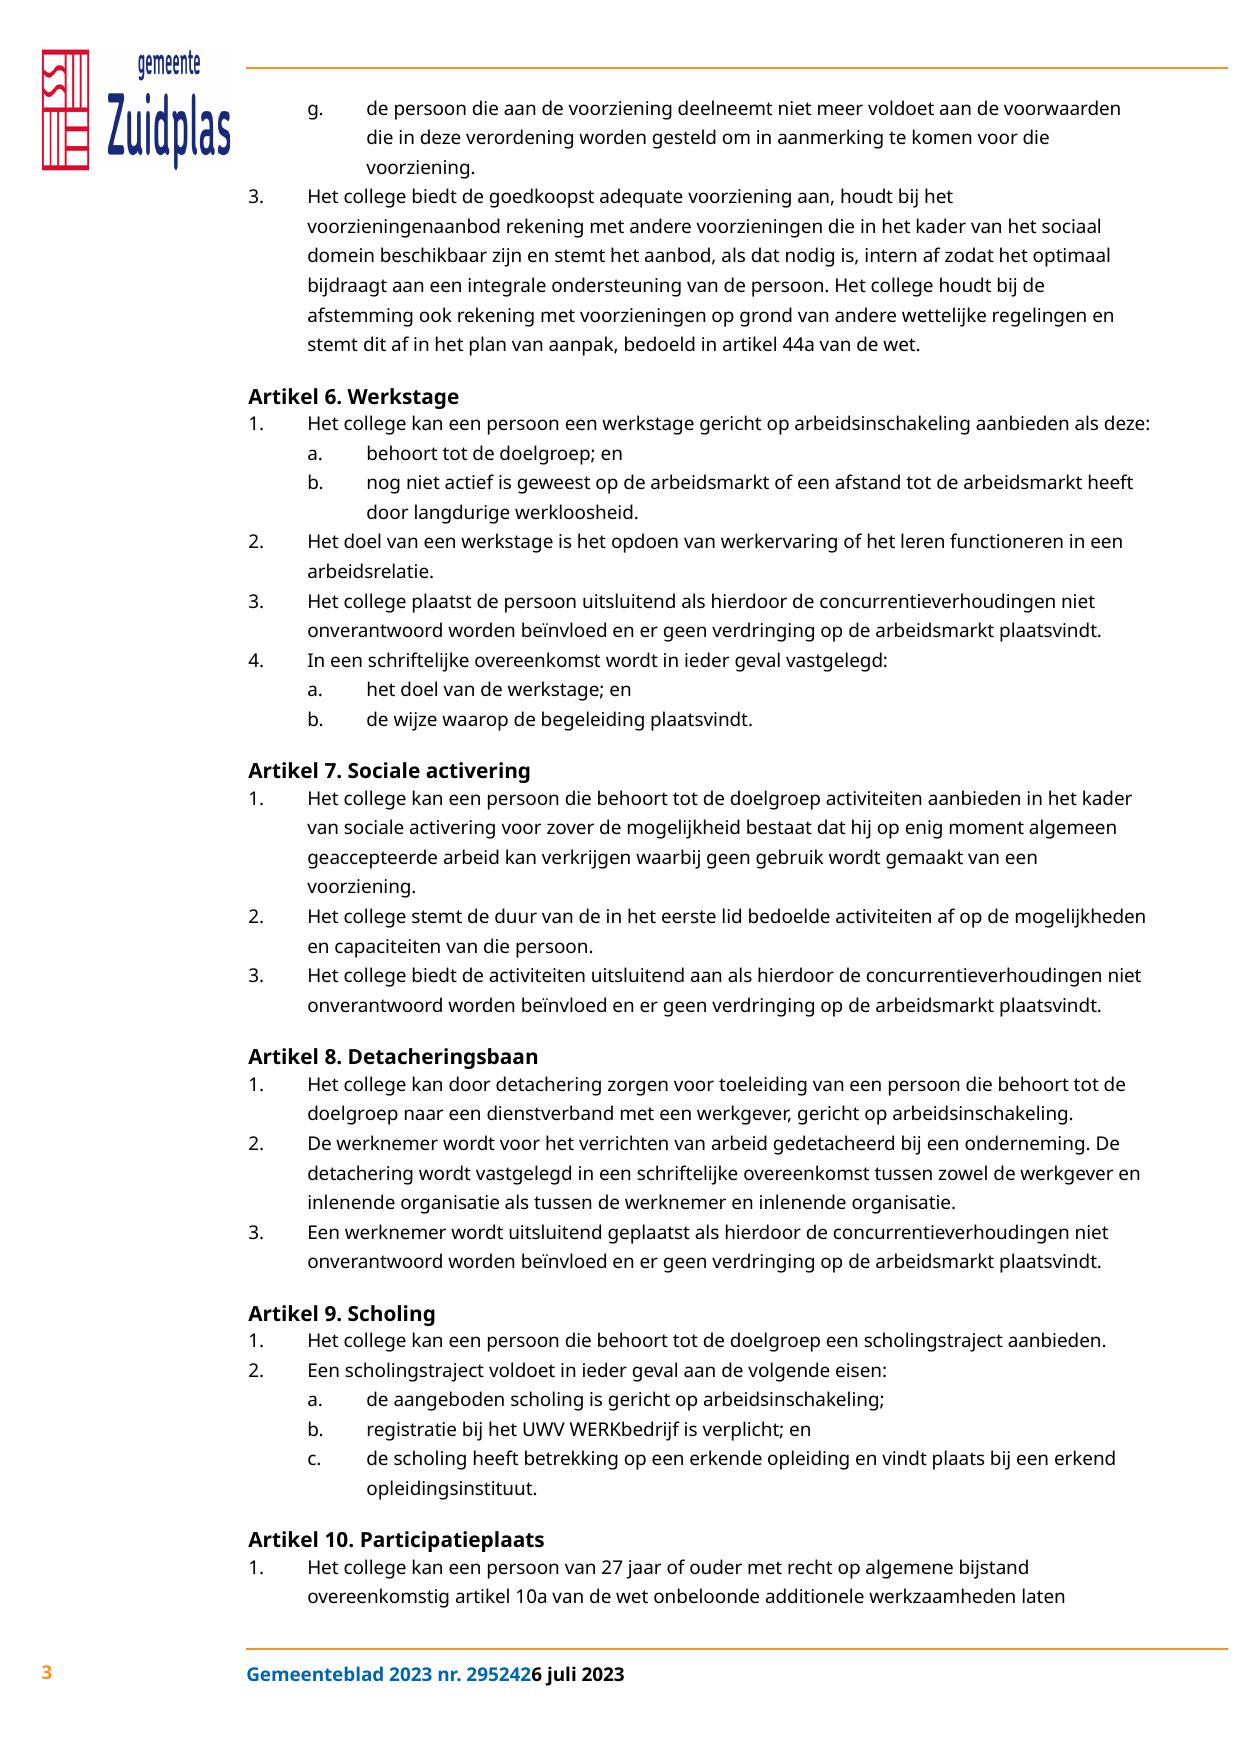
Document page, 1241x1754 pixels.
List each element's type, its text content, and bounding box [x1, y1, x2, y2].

list de scholing heeft betrekking op een erkende opleiding en vindt plaats bij een erkend opleidingsinstituut. [307, 1446, 1152, 1501]
list Het college kan door detachering zorgen voor toeleiding van een persoon die behoort tot de doelgroep naar een dienstverband met een werkgever, gericht op arbeidsinschakeling. [248, 1071, 1152, 1126]
list de persoon die aan de voorziening deelneemt niet meer voldoet aan de voorwaarden die in deze verordening worden gesteld om in aanmerking te komen voor die voorziening. [307, 95, 1152, 180]
list Het college kan een persoon een werkstage gericht op arbeidsinschakeling aanbieden als deze: [248, 410, 1152, 436]
list Het college biedt de activiteiten uitsluitend aan als hierdoor de concurrentieverhoudingen niet onverantwoord worden beïnvloed en er geen verdringing op de arbeidsmarkt plaatsvindt. [248, 962, 1152, 1018]
text Artikel 7. Sociale activering [248, 757, 1152, 785]
text Artikel 8. Detacheringsbaan [248, 1042, 1152, 1071]
text Artikel 9. Scholing [248, 1299, 1152, 1327]
list Het college kan een persoon van 27 jaar of ouder met recht op algemene bijstand overeenkomstig artikel 10a van de wet onbeloonde additionele werkzaamheden laten [248, 1554, 1152, 1609]
list het doel van de werkstage; en [307, 677, 1152, 702]
list In een schriftelijke overeenkomst wordt in ieder geval vastgelegd: [248, 647, 1152, 673]
picture [41, 47, 231, 172]
list Het college biedt de goedkoopst adequate voorziening aan, houdt bij het voorzieningenaanbod rekening met andere voorzieningen die in het kader van het sociaal domein beschikbaar zijn en stemt het aanbod, als dat nodig is, intern af zodat het optimaal bijdraagt aan een integrale ondersteuning van de persoon. Het college houdt bij de afstemming ook rekening met voorzieningen op grond van andere wettelijke regelingen en stemt dit af in het plan van aanpak, bedoeld in artikel 44a van de wet. [248, 183, 1152, 357]
list Een werknemer wordt uitsluitend geplaatst als hierdoor de concurrentieverhoudingen niet onverantwoord worden beïnvloed en er geen verdringing op de arbeidsmarkt plaatsvindt. [248, 1219, 1152, 1274]
list De werknemer wordt voor het verrichten van arbeid gedetacheerd bij een onderneming. De detachering wordt vastgelegd in een schriftelijke overeenkomst tussen zowel de werkgever en inlenende organisatie als tussen de werknemer en inlenende organisatie. [248, 1130, 1152, 1215]
list Het college kan een persoon die behoort tot de doelgroep activiteiten aanbieden in het kader van sociale activering voor zover de mogelijkheid bestaat dat hij op enig moment algemeen geaccepteerde arbeid kan verkrijgen waarbij geen gebruik wordt gemaakt van een voorziening. [248, 785, 1152, 899]
list Een scholingstraject voldoet in ieder geval aan de volgende eisen: [248, 1357, 1152, 1383]
list registratie bij het UWV WERKbedrijf is verplicht; en [307, 1416, 1152, 1442]
text Artikel 6. Werkstage [248, 382, 1152, 410]
text Artikel 10. Participatieplaats [248, 1526, 1152, 1554]
list nog niet actief is geweest op de arbeidsmarkt of een afstand tot de arbeidsmarkt heeft door langdurige werkloosheid. [307, 469, 1152, 525]
list Het college stemt de duur van de in het eerste lid bedoelde activiteiten af op de mogelijkheden en capaciteiten van die persoon. [248, 903, 1152, 959]
list de wijze waarop de begeleiding plaatsvindt. [307, 706, 1152, 732]
list behoort tot de doelgroep; en [307, 440, 1152, 466]
list de aangeboden scholing is gericht op arbeidsinschakeling; [307, 1386, 1152, 1412]
list Het college plaatst de persoon uitsluitend als hierdoor de concurrentieverhoudingen niet onverantwoord worden beïnvloed en er geen verdringing op de arbeidsmarkt plaatsvindt. [248, 588, 1152, 643]
list Het college kan een persoon die behoort tot de doelgroep een scholingstraject aanbieden. [248, 1327, 1152, 1353]
list Het doel van een werkstage is het opdoen van werkervaring of het leren functioneren in een arbeidsrelatie. [248, 529, 1152, 584]
